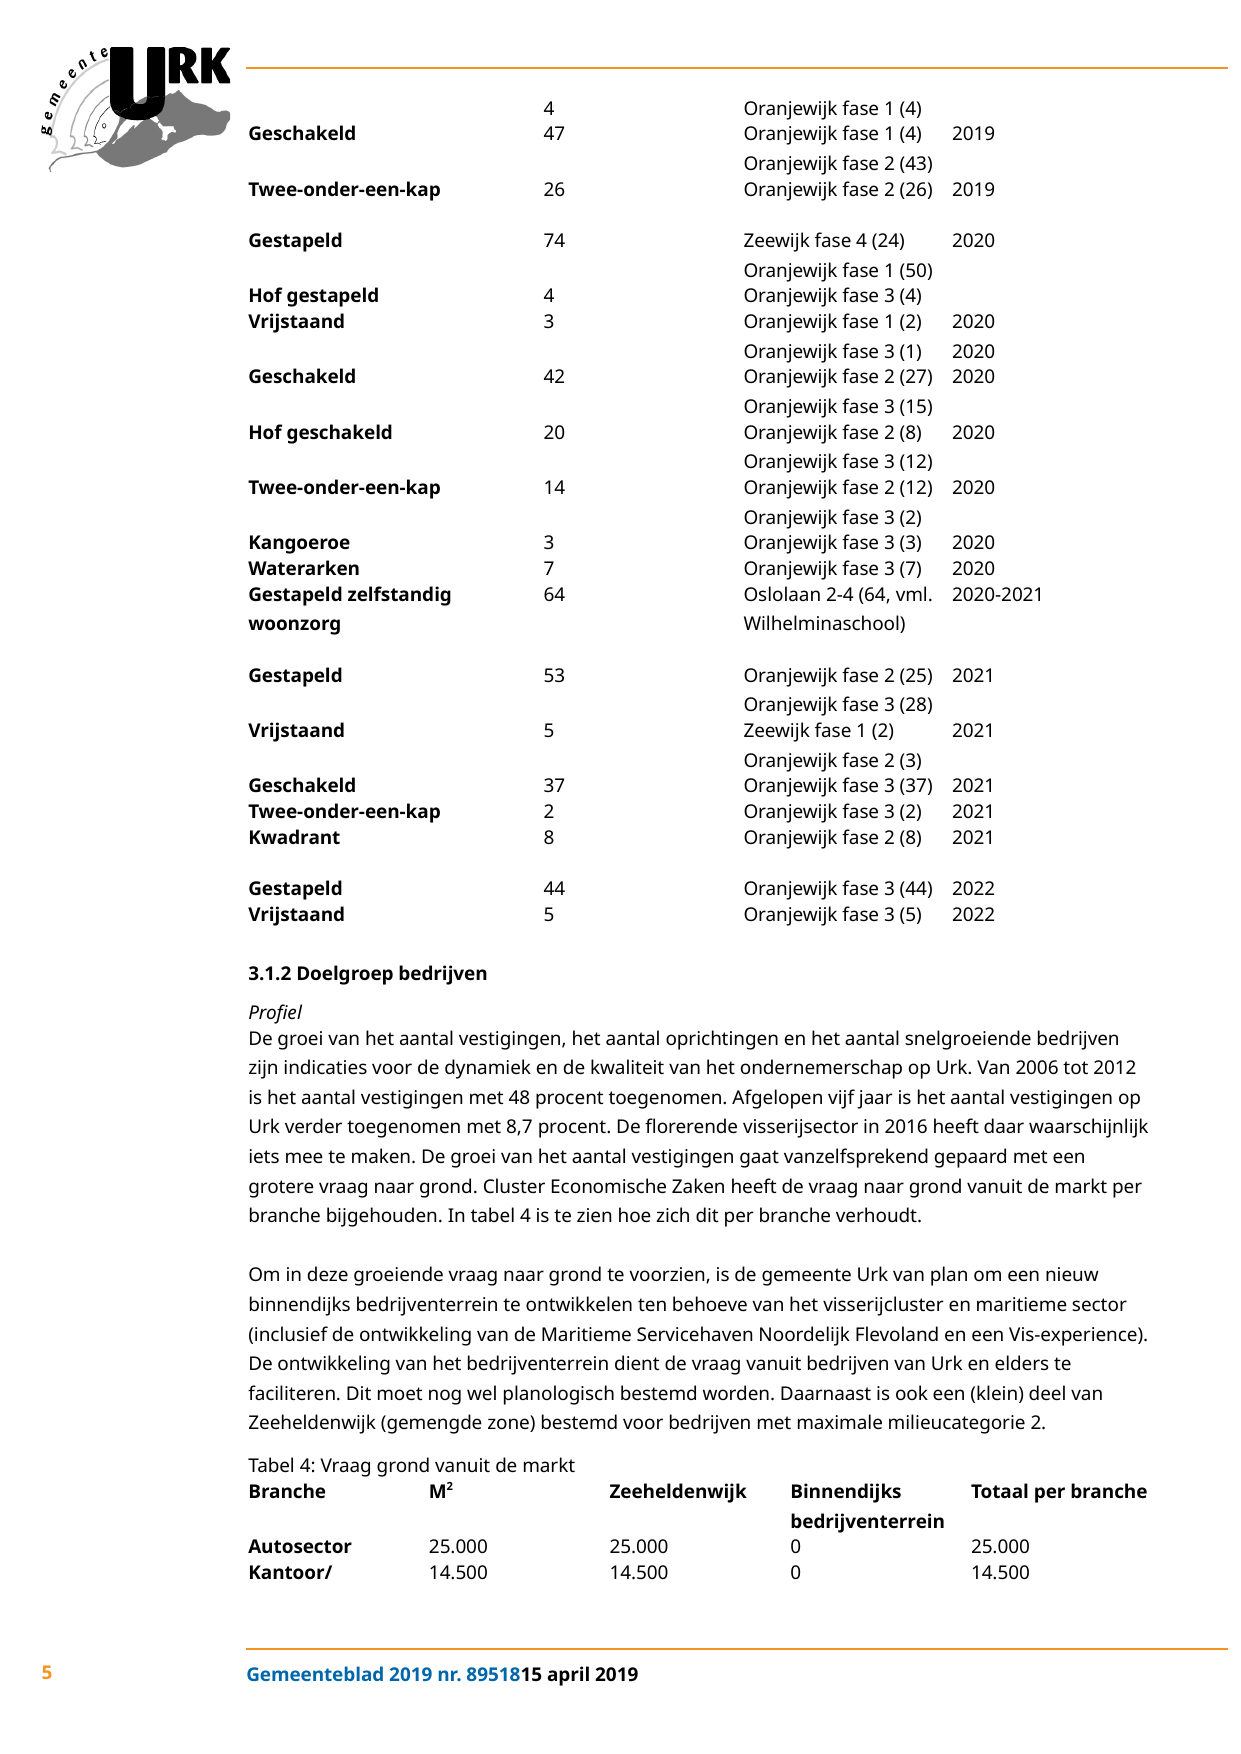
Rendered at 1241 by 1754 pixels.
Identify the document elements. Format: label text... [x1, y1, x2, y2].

text Profiel [248, 999, 1152, 1025]
table_cell Gestapeld zelfstandig woonzorg [248, 581, 543, 636]
table_cell Oranjewijk fase 2 (26) [743, 176, 952, 202]
table_cell 14.500 [609, 1560, 790, 1585]
table_cell 5 [543, 901, 743, 927]
table_cell Oranjewijk fase 3 (44) [743, 876, 952, 901]
text 3.1.2 Doelgroep bedrijven [248, 960, 1152, 986]
table_cell [952, 95, 1152, 121]
table_cell Oranjewijk fase 3 (7) [743, 555, 952, 581]
table_cell Oranjewijk fase 3 (5) [743, 901, 952, 927]
table_cell Waterarken [248, 555, 543, 581]
table_cell Gestapeld [248, 662, 543, 717]
table_cell Oranjewijk fase 2 (8) Oranjewijk fase 3 (12) [743, 419, 952, 474]
table_cell Vrijstaand [248, 308, 543, 364]
table_cell [248, 95, 543, 121]
table_cell 47 [543, 121, 743, 176]
table_cell Oranjewijk fase 2 (27) Oranjewijk fase 3 (15) [743, 364, 952, 419]
table_cell 42 [543, 364, 743, 419]
table_header Binnendijks bedrijventerrein [790, 1479, 971, 1534]
table_cell Hof gestapeld [248, 283, 543, 308]
table_header Totaal per branche [971, 1479, 1152, 1534]
table_cell 3 [543, 308, 743, 364]
table_cell 2020 [952, 555, 1152, 581]
table_cell Geschakeld [248, 364, 543, 419]
picture [41, 47, 231, 172]
table_cell 2021 [952, 718, 1152, 773]
table_cell Vrijstaand [248, 718, 543, 773]
table_cell Oranjewijk fase 2 (25) Oranjewijk fase 3 (28) [743, 662, 952, 717]
table_cell 26 [543, 176, 743, 202]
table_cell 0 [790, 1534, 971, 1559]
table_cell Oranjewijk fase 3 (3) [743, 530, 952, 555]
table_cell Hof geschakeld [248, 419, 543, 474]
table_cell Oranjewijk fase 3 (37) [743, 773, 952, 798]
table_cell 14 [543, 474, 743, 529]
table_cell 2019 [952, 121, 1152, 176]
table_cell Gestapeld [248, 876, 543, 901]
table_cell 2022 [952, 901, 1152, 927]
table_cell Twee-onder-een-kap [248, 176, 543, 202]
table_cell 2020 2020 [952, 308, 1152, 364]
table_cell Zeewijk fase 4 (24) Oranjewijk fase 1 (50) [743, 227, 952, 283]
table_cell Oranjewijk fase 1 (2) Oranjewijk fase 3 (1) [743, 308, 952, 364]
table_cell 5 [543, 718, 743, 773]
table_cell 2020 [952, 530, 1152, 555]
table_cell 74 [543, 227, 743, 283]
text De groei van het aantal vestigingen, het aantal oprichtingen en het aantal snelgroeiende bedrijven zijn indicaties voor de dynamiek en de kwaliteit van het ondernemerschap op Urk. Van 2006 tot 2012 is het aantal vestigingen met 48 procent toegenomen. Afgelopen vijf jaar is het aantal vestigingen op Urk verder toegenomen met 8,7 procent. De florerende visserijsector in 2016 heeft daar waarschijnlijk iets mee te maken. De groei van het aantal vestigingen gaat vanzelfsprekend gepaard met een grotere vraag naar grond. Cluster Economische Zaken heeft de vraag naar grond vanuit de markt per branche bijgehouden. In tabel 4 is te zien hoe zich dit per branche verhoudt. [248, 1025, 1152, 1228]
table_cell 25.000 [971, 1534, 1152, 1559]
table_cell Oranjewijk fase 2 (12) Oranjewijk fase 3 (2) [743, 474, 952, 529]
table_cell 64 [543, 581, 743, 636]
table_cell 25.000 [429, 1534, 609, 1559]
table_cell 2022 [952, 876, 1152, 901]
table_cell Oranjewijk fase 2 (8) [743, 824, 952, 850]
table_cell 2020-2021 [952, 581, 1152, 636]
table_cell 25.000 [609, 1534, 790, 1559]
table_cell 2020 [952, 419, 1152, 474]
table_cell 2020 [952, 474, 1152, 529]
table_cell Gestapeld [248, 227, 543, 283]
table_cell Zeewijk fase 1 (2) Oranjewijk fase 2 (3) [743, 718, 952, 773]
table_cell 0 [790, 1560, 971, 1585]
table_cell Autosector [248, 1534, 429, 1559]
table_cell 2020 [952, 364, 1152, 419]
table_cell 44 [543, 876, 743, 901]
table_cell 4 [543, 95, 743, 121]
table_cell [248, 636, 1152, 662]
table_cell 7 [543, 555, 743, 581]
table_cell 14.500 [429, 1560, 609, 1585]
table_header Branche [248, 1479, 429, 1534]
table_cell Kangoeroe [248, 530, 543, 555]
table_cell Twee-onder-een-kap [248, 799, 543, 824]
table_header Zeeheldenwijk [609, 1479, 790, 1534]
table_cell 2020 [952, 227, 1152, 283]
table_cell Oslolaan 2-4 (64, vml. Wilhelminaschool) [743, 581, 952, 636]
table_cell Oranjewijk fase 3 (4) [743, 283, 952, 308]
table_cell 20 [543, 419, 743, 474]
table_cell 3 [543, 530, 743, 555]
table_cell 2021 [952, 662, 1152, 717]
table_header M2 [429, 1479, 609, 1534]
table_cell 2021 [952, 773, 1152, 798]
table_cell Oranjewijk fase 1 (4) Oranjewijk fase 2 (43) [743, 121, 952, 176]
text Tabel 4: Vraag grond vanuit de markt [248, 1453, 1152, 1478]
table_cell Kantoor/ [248, 1560, 429, 1585]
table_cell 2021 [952, 824, 1152, 850]
table_cell [248, 202, 1152, 227]
table_cell 37 [543, 773, 743, 798]
table_cell [248, 850, 1152, 876]
table_cell Geschakeld [248, 773, 543, 798]
table_cell 4 [543, 283, 743, 308]
table_cell Oranjewijk fase 3 (2) [743, 799, 952, 824]
table_cell 2021 [952, 799, 1152, 824]
table_cell 2 [543, 799, 743, 824]
table_cell 53 [543, 662, 743, 717]
table_cell 8 [543, 824, 743, 850]
table_cell [952, 283, 1152, 308]
table_cell Oranjewijk fase 1 (4) [743, 95, 952, 121]
table_cell Twee-onder-een-kap [248, 474, 543, 529]
text Om in deze groeiende vraag naar grond te voorzien, is de gemeente Urk van plan om een nieuw binnendijks bedrijventerrein te ontwikkelen ten behoeve van het visserijcluster en maritieme sector (inclusief de ontwikkeling van de Maritieme Servicehaven Noordelijk Flevoland en een Vis-experience). De ontwikkeling van het bedrijventerrein dient de vraag vanuit bedrijven van Urk en elders te faciliteren. Dit moet nog wel planologisch bestemd worden. Daarnaast is ook een (klein) deel van Zeeheldenwijk (gemengde zone) bestemd voor bedrijven met maximale milieucategorie 2. [248, 1262, 1152, 1435]
table_cell Geschakeld [248, 121, 543, 176]
table_cell 14.500 [971, 1560, 1152, 1585]
table_cell 2019 [952, 176, 1152, 202]
table_cell Vrijstaand [248, 901, 543, 927]
table_cell Kwadrant [248, 824, 543, 850]
